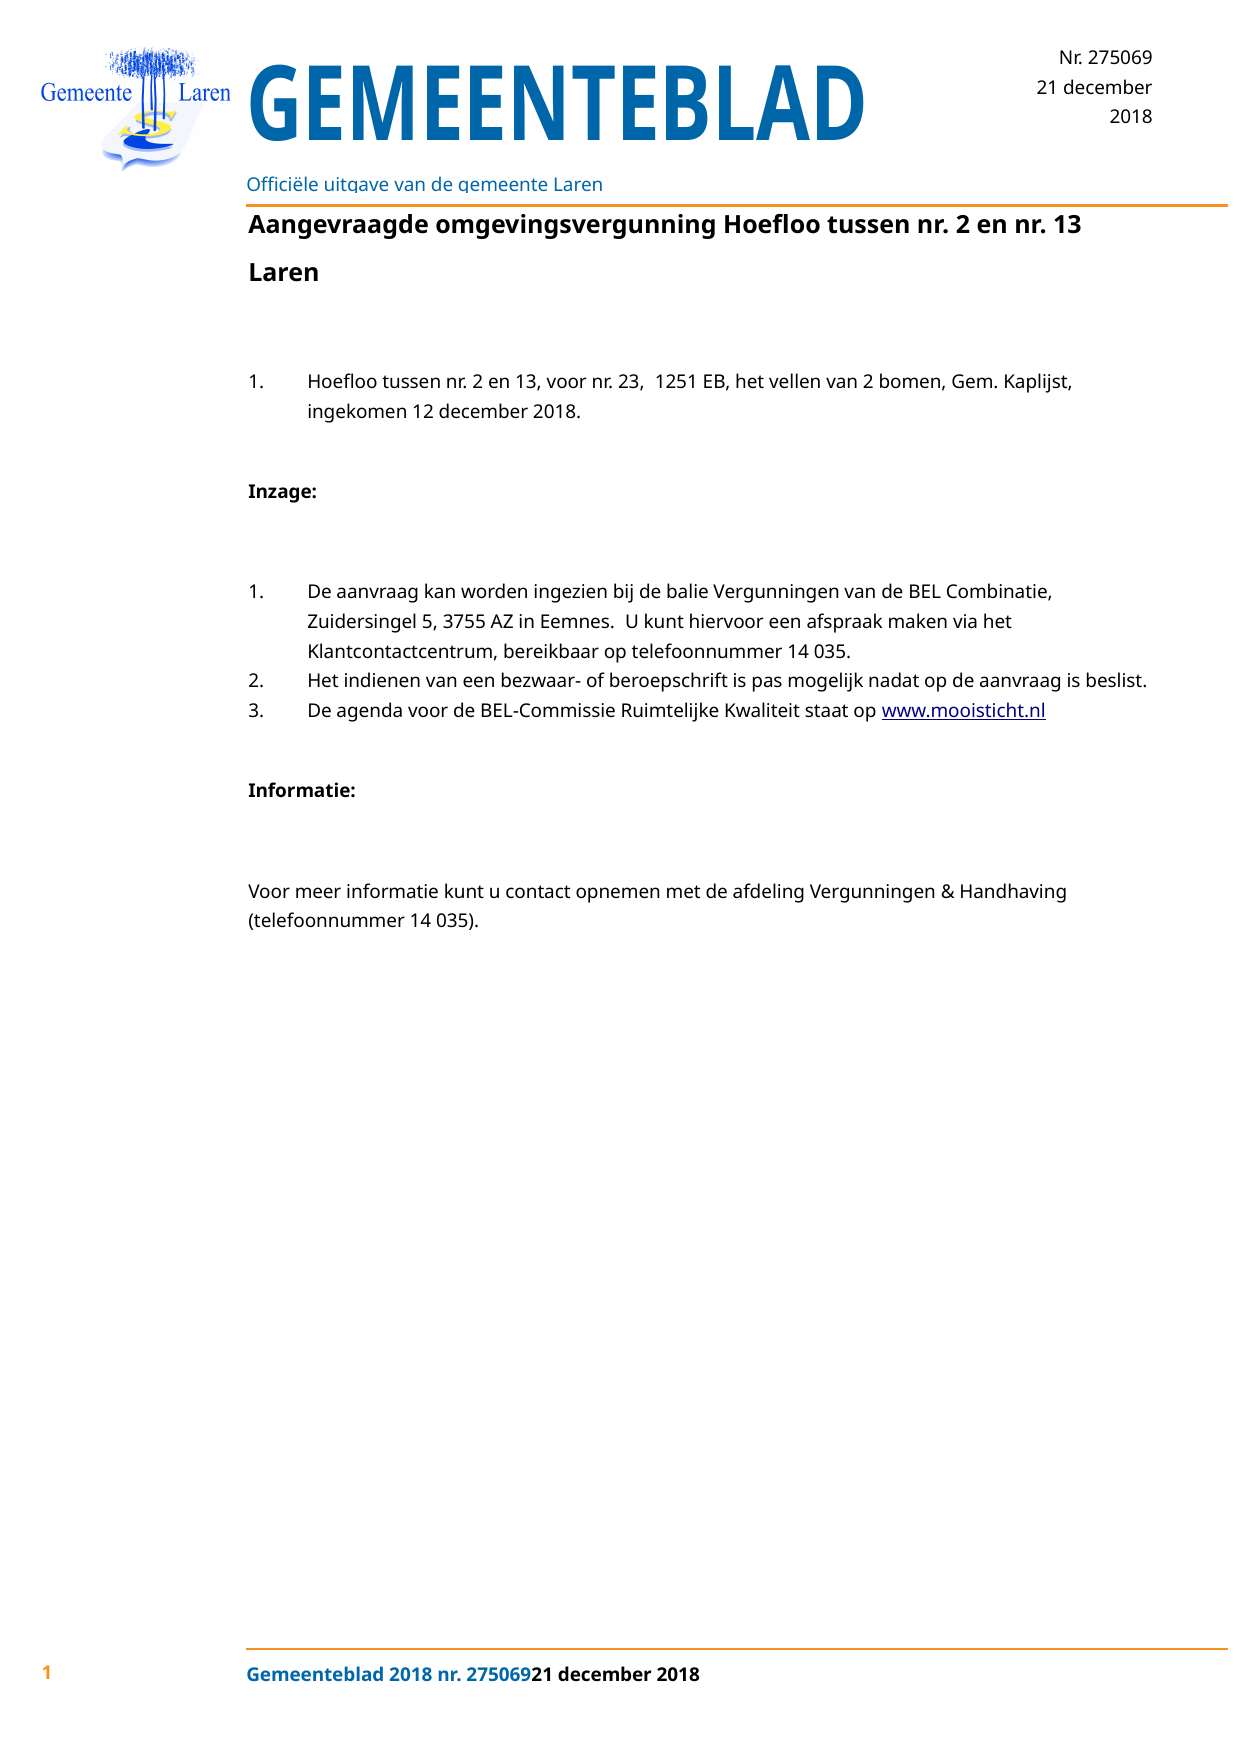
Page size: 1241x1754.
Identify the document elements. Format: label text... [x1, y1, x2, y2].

text Inzage: [248, 478, 1152, 504]
list Hoefloo tussen nr. 2 en 13, voor nr. 23, 1251 EB, het vellen van 2 bomen, Gem. Kaplijst, ingekomen 12 december 2018. [248, 368, 1152, 424]
picture [41, 47, 231, 172]
text Voor meer informatie kunt u contact opnemen met de afdeling Vergunningen & Handhaving (telefoonnummer 14 035). [248, 878, 1152, 933]
list Het indienen van een bezwaar- of beroepschrift is pas mogelijk nadat op de aanvraag is beslist. [248, 667, 1152, 693]
text Aangevraagde omgevingsvergunning Hoefloo tussen nr. 2 en nr. 13 Laren [248, 207, 1152, 288]
text Informatie: [248, 777, 1152, 803]
list De agenda voor de BEL-Commissie Ruimtelijke Kwaliteit staat op www.mooisticht.nl [248, 697, 1152, 723]
list De aanvraag kan worden ingezien bij de balie Vergunningen van de BEL Combinatie, Zuidersingel 5, 3755 AZ in Eemnes. U kunt hiervoor een afspraak maken via het Klantcontactcentrum, bereikbaar op telefoonnummer 14 035. [248, 579, 1152, 664]
